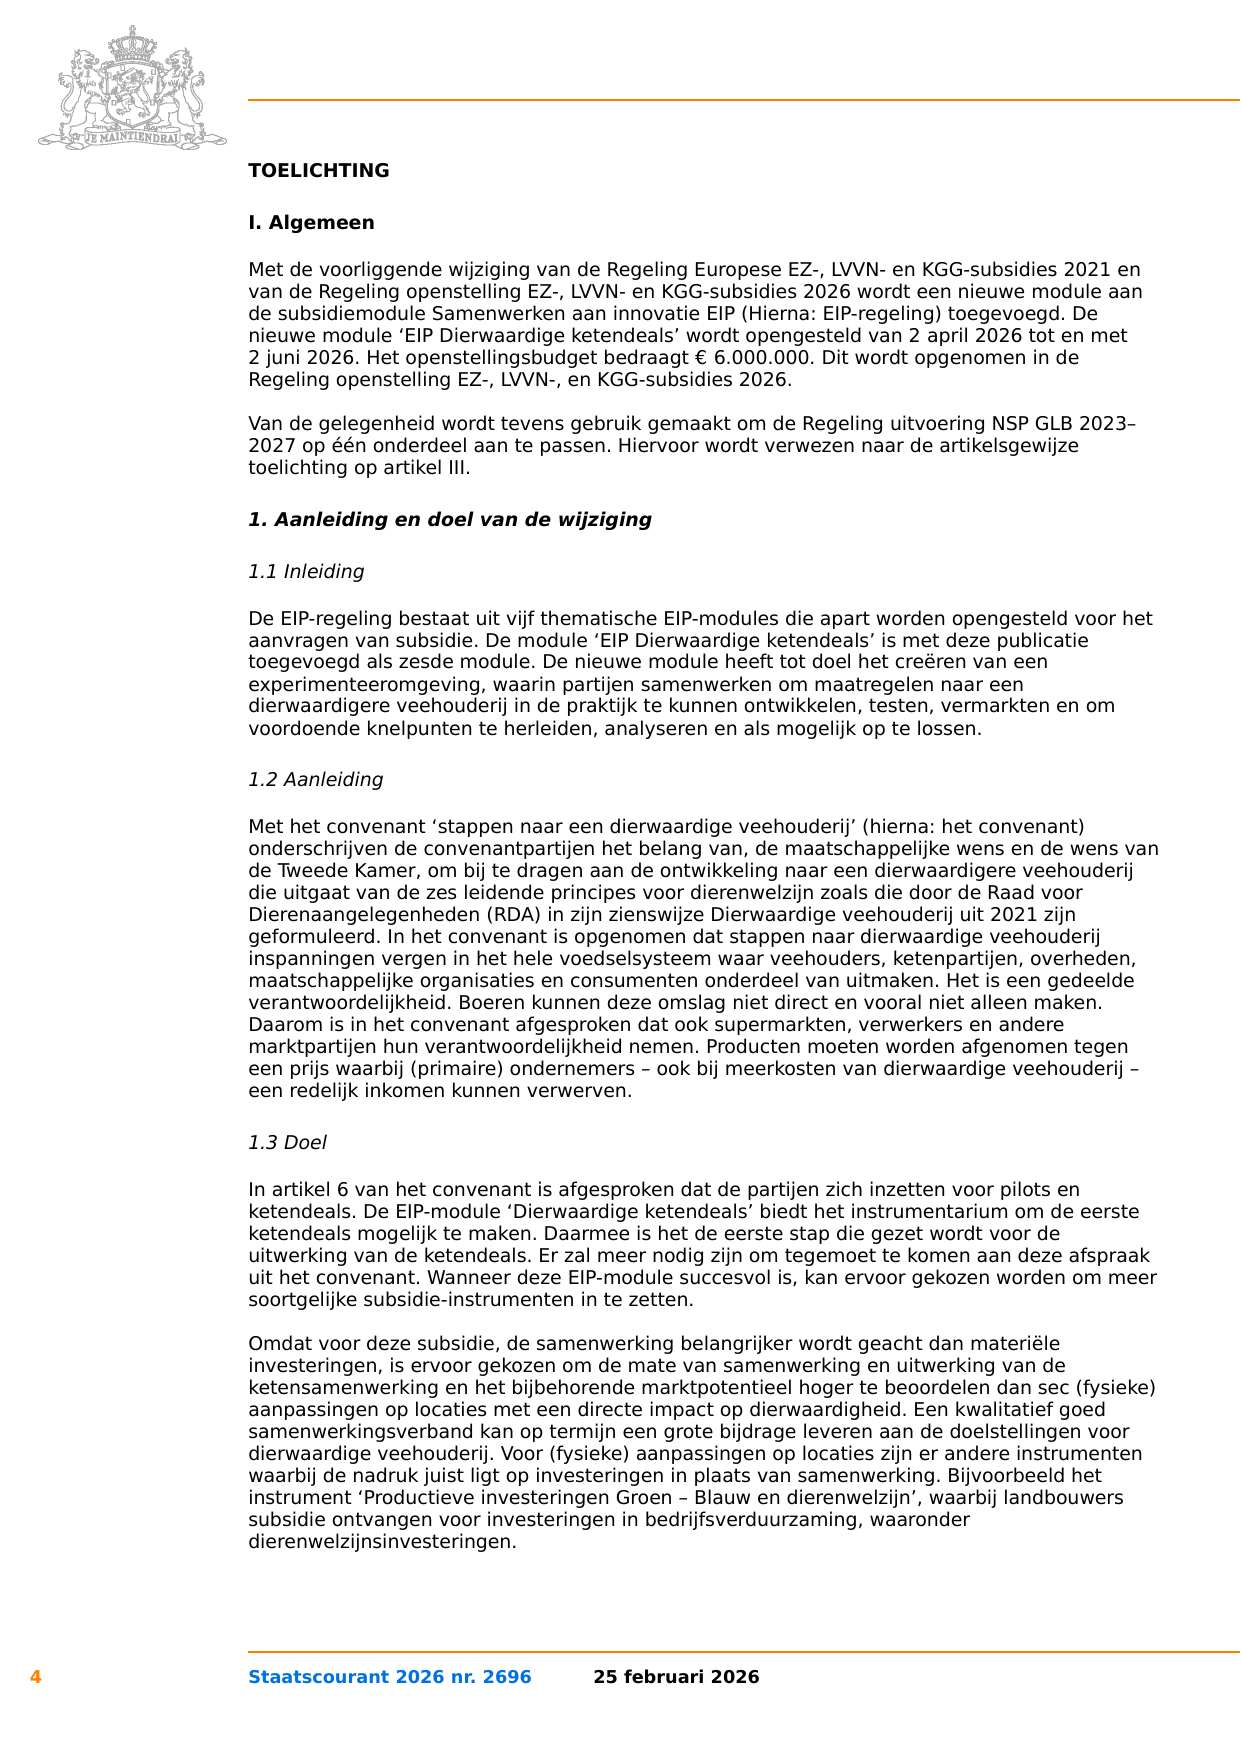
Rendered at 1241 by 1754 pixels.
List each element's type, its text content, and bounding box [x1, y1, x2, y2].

text Met de voorliggende wijziging van de Regeling Europese EZ-, LVVN- en KGG-subsidies 2021 en van de Regeling openstelling EZ-, LVVN- en KGG-subsidies 2026 wordt een nieuwe module aan de subsidiemodule Samenwerken aan innovatie EIP (Hierna: EIP-regeling) toegevoegd. De nieuwe module ‘EIP Dierwaardige ketendeals’ wordt opengesteld van 2 april 2026 tot en met 2 juni 2026. Het openstellingsbudget bedraagt € 6.000.000. Dit wordt opgenomen in de Regeling openstelling EZ-, LVVN-, en KGG-subsidies 2026. [248, 259, 1163, 391]
picture [38, 25, 227, 150]
text De EIP-regeling bestaat uit vijf thematische EIP-modules die apart worden opengesteld voor het aanvragen van subsidie. De module ‘EIP Dierwaardige ketendeals’ is met deze publicatie toegevoegd als zesde module. De nieuwe module heeft tot doel het creëren van een experimenteeromgeving, waarin partijen samenwerken om maatregelen naar een dierwaardigere veehouderij in de praktijk te kunnen ontwikkelen, testen, vermarkten en om voordoende knelpunten te herleiden, analyseren en als mogelijk op te lossen. [248, 607, 1163, 739]
text In artikel 6 van het convenant is afgesproken dat de partijen zich inzetten voor pilots en ketendeals. De EIP-module ‘Dierwaardige ketendeals’ biedt het instrumentarium om de eerste ketendeals mogelijk te maken. Daarmee is het de eerste stap die gezet wordt voor de uitwerking van de ketendeals. Er zal meer nodig zijn om tegemoet te komen aan deze afspraak uit het convenant. Wanneer deze EIP-module succesvol is, kan ervoor gekozen worden om meer soortgelijke subsidie-instrumenten in te zetten. [248, 1179, 1163, 1311]
text Met het convenant ‘stappen naar een dierwaardige veehouderij’ (hierna: het convenant) onderschrijven de convenantpartijen het belang van, de maatschappelijke wens en de wens van de Tweede Kamer, om bij te dragen aan de ontwikkeling naar een dierwaardigere veehouderij die uitgaat van de zes leidende principes voor dierenwelzijn zoals die door de Raad voor Dierenaangelegenheden (RDA) in zijn zienswijze Dierwaardige veehouderij uit 2021 zijn geformuleerd. In het convenant is opgenomen dat stappen naar dierwaardige veehouderij inspanningen vergen in het hele voedselsysteem waar veehouders, ketenpartijen, overheden, maatschappelijke organisaties en consumenten onderdeel van uitmaken. Het is een gedeelde verantwoordelijkheid. Boeren kunnen deze omslag niet direct en vooral niet alleen maken. Daarom is in het convenant afgesproken dat ook supermarkten, verwerkers en andere marktpartijen hun verantwoordelijkheid nemen. Producten moeten worden afgenomen tegen een prijs waarbij (primaire) ondernemers – ook bij meerkosten van dierwaardige veehouderij – een redelijk inkomen kunnen verwerven. [248, 816, 1163, 1102]
subtitle 1.2 Aanleiding [248, 769, 1163, 791]
subtitle 1.1 Inleiding [248, 561, 1163, 582]
subtitle TOELICHTING [248, 160, 1163, 182]
text Omdat voor deze subsidie, de samenwerking belangrijker wordt geacht dan materiële investeringen, is ervoor gekozen om de mate van samenwerking en uitwerking van de ketensamenwerking en het bijbehorende marktpotentieel hoger te beoordelen dan sec (fysieke) aanpassingen op locaties met een directe impact op dierwaardigheid. Een kwalitatief goed samenwerkingsverband kan op termijn een grote bijdrage leveren aan de doelstellingen voor dierwaardige veehouderij. Voor (fysieke) aanpassingen op locaties zijn er andere instrumenten waarbij de nadruk juist ligt op investeringen in plaats van samenwerking. Bijvoorbeeld het instrument ‘Productieve investeringen Groen – Blauw en dierenwelzijn’, waarbij landbouwers subsidie ontvangen voor investeringen in bedrijfsverduurzaming, waaronder dierenwelzijnsinvesteringen. [248, 1333, 1163, 1553]
subtitle I. Algemeen [248, 212, 1163, 234]
text Van de gelegenheid wordt tevens gebruik gemaakt om de Regeling uitvoering NSP GLB 2023–2027 op één onderdeel aan te passen. Hiervoor wordt verwezen naar de artikelsgewijze toelichting op artikel III. [248, 413, 1163, 478]
subtitle 1. Aanleiding en doel van de wijziging [248, 508, 1163, 531]
subtitle 1.3 Doel [248, 1132, 1163, 1154]
